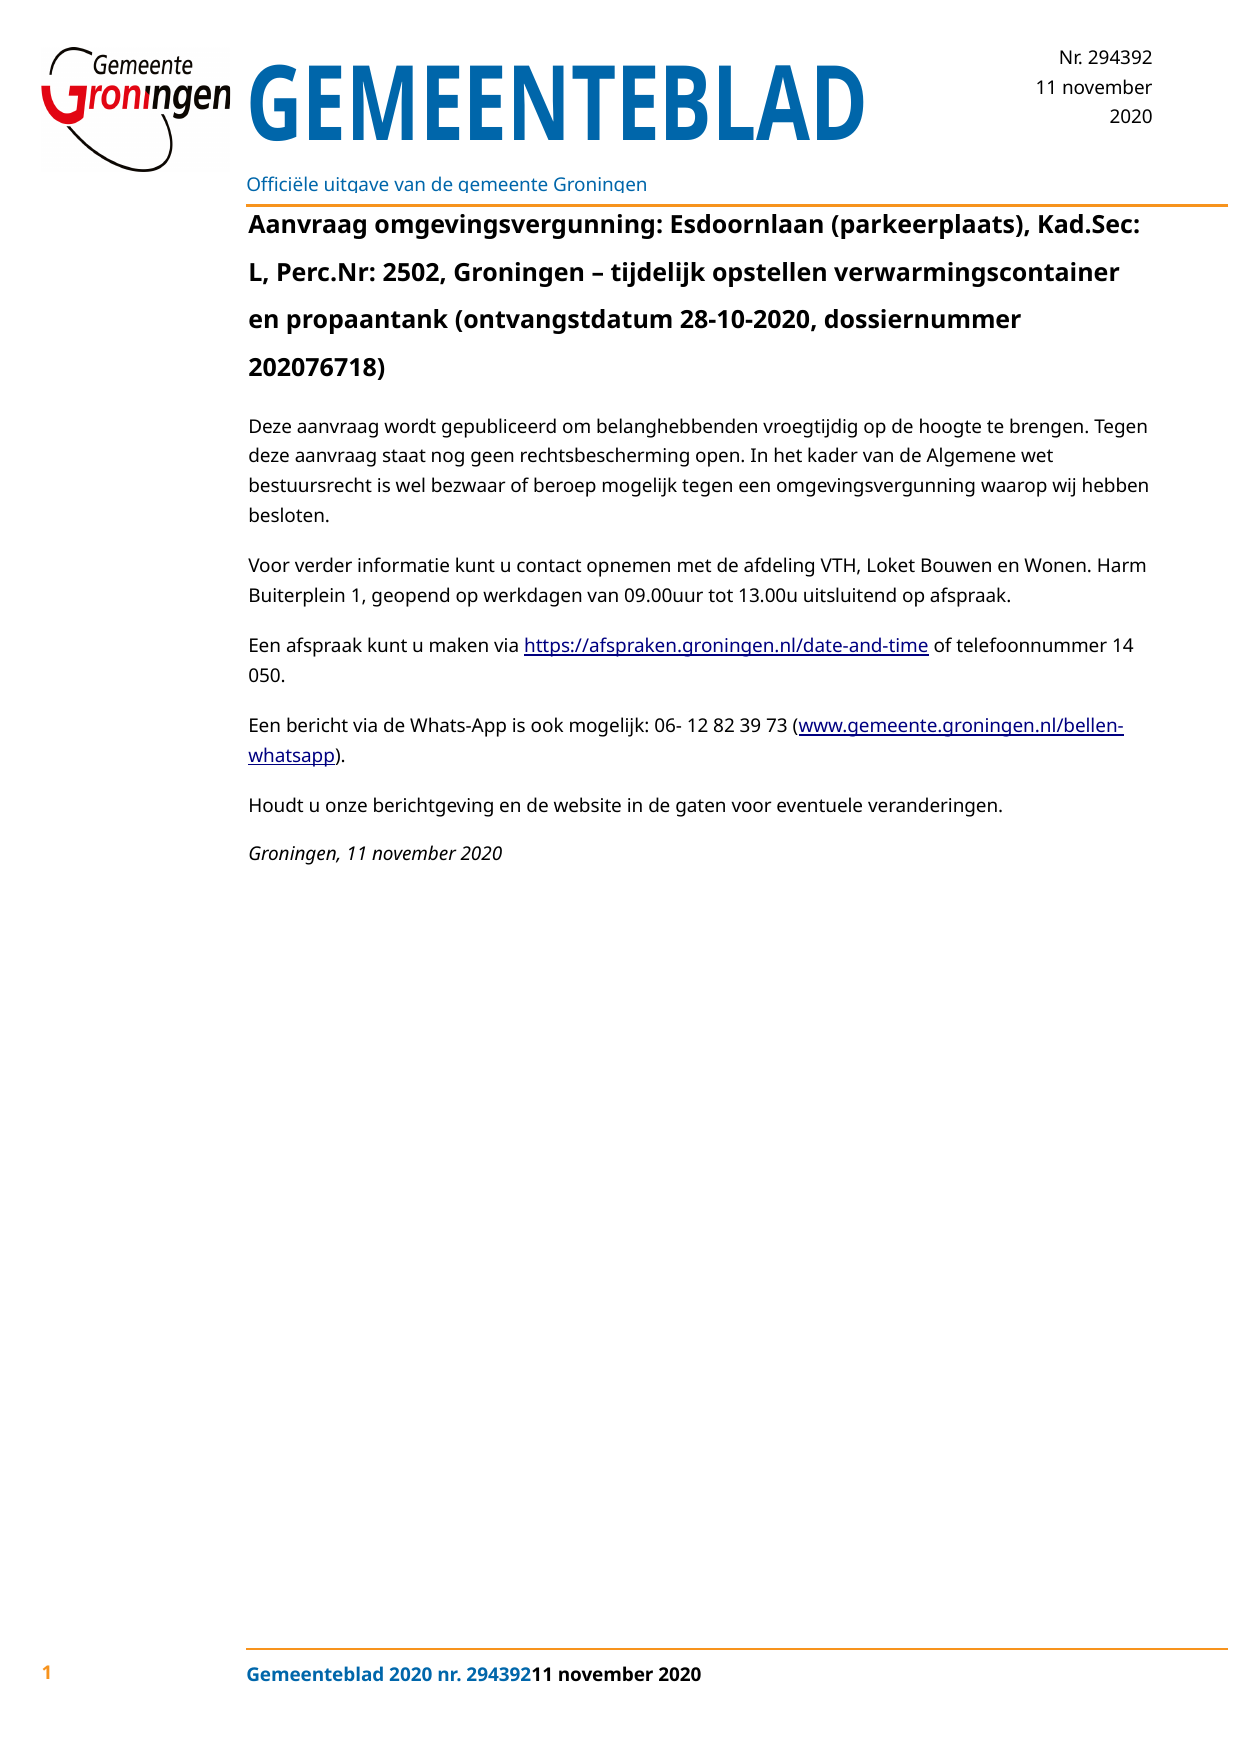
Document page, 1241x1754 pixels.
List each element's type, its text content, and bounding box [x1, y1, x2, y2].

text Een bericht via de Whats-App is ook mogelijk: 06- 12 82 39 73 (www.gemeente.groningen.nl/bellen-whatsapp). [248, 712, 1152, 768]
picture [41, 47, 231, 172]
text Deze aanvraag wordt gepubliceerd om belanghebbenden vroegtijdig op de hoogte te brengen. Tegen deze aanvraag staat nog geen rechtsbescherming open. In het kader van de Algemene wet bestuursrecht is wel bezwaar of beroep mogelijk tegen een omgevingsvergunning waarop wij hebben besloten. [248, 413, 1152, 528]
text Een afspraak kunt u maken via https://afspraken.groningen.nl/date-and-time of telefoonnummer 14 050. [248, 632, 1152, 688]
text Houdt u onze berichtgeving en de website in de gaten voor eventuele veranderingen. [248, 792, 1152, 818]
text Aanvraag omgevingsvergunning: Esdoornlaan (parkeerplaats), Kad.Sec: L, Perc.Nr: 2502, Groningen – tijdelijk opstellen verwarmingscontainer en propaantank (ontvangstdatum 28-10-2020, dossiernummer 202076718) [248, 207, 1152, 384]
text Groningen, 11 november 2020 [248, 840, 1152, 866]
text Voor verder informatie kunt u contact opnemen met de afdeling VTH, Loket Bouwen en Wonen. Harm Buiterplein 1, geopend op werkdagen van 09.00uur tot 13.00u uitsluitend op afspraak. [248, 552, 1152, 608]
